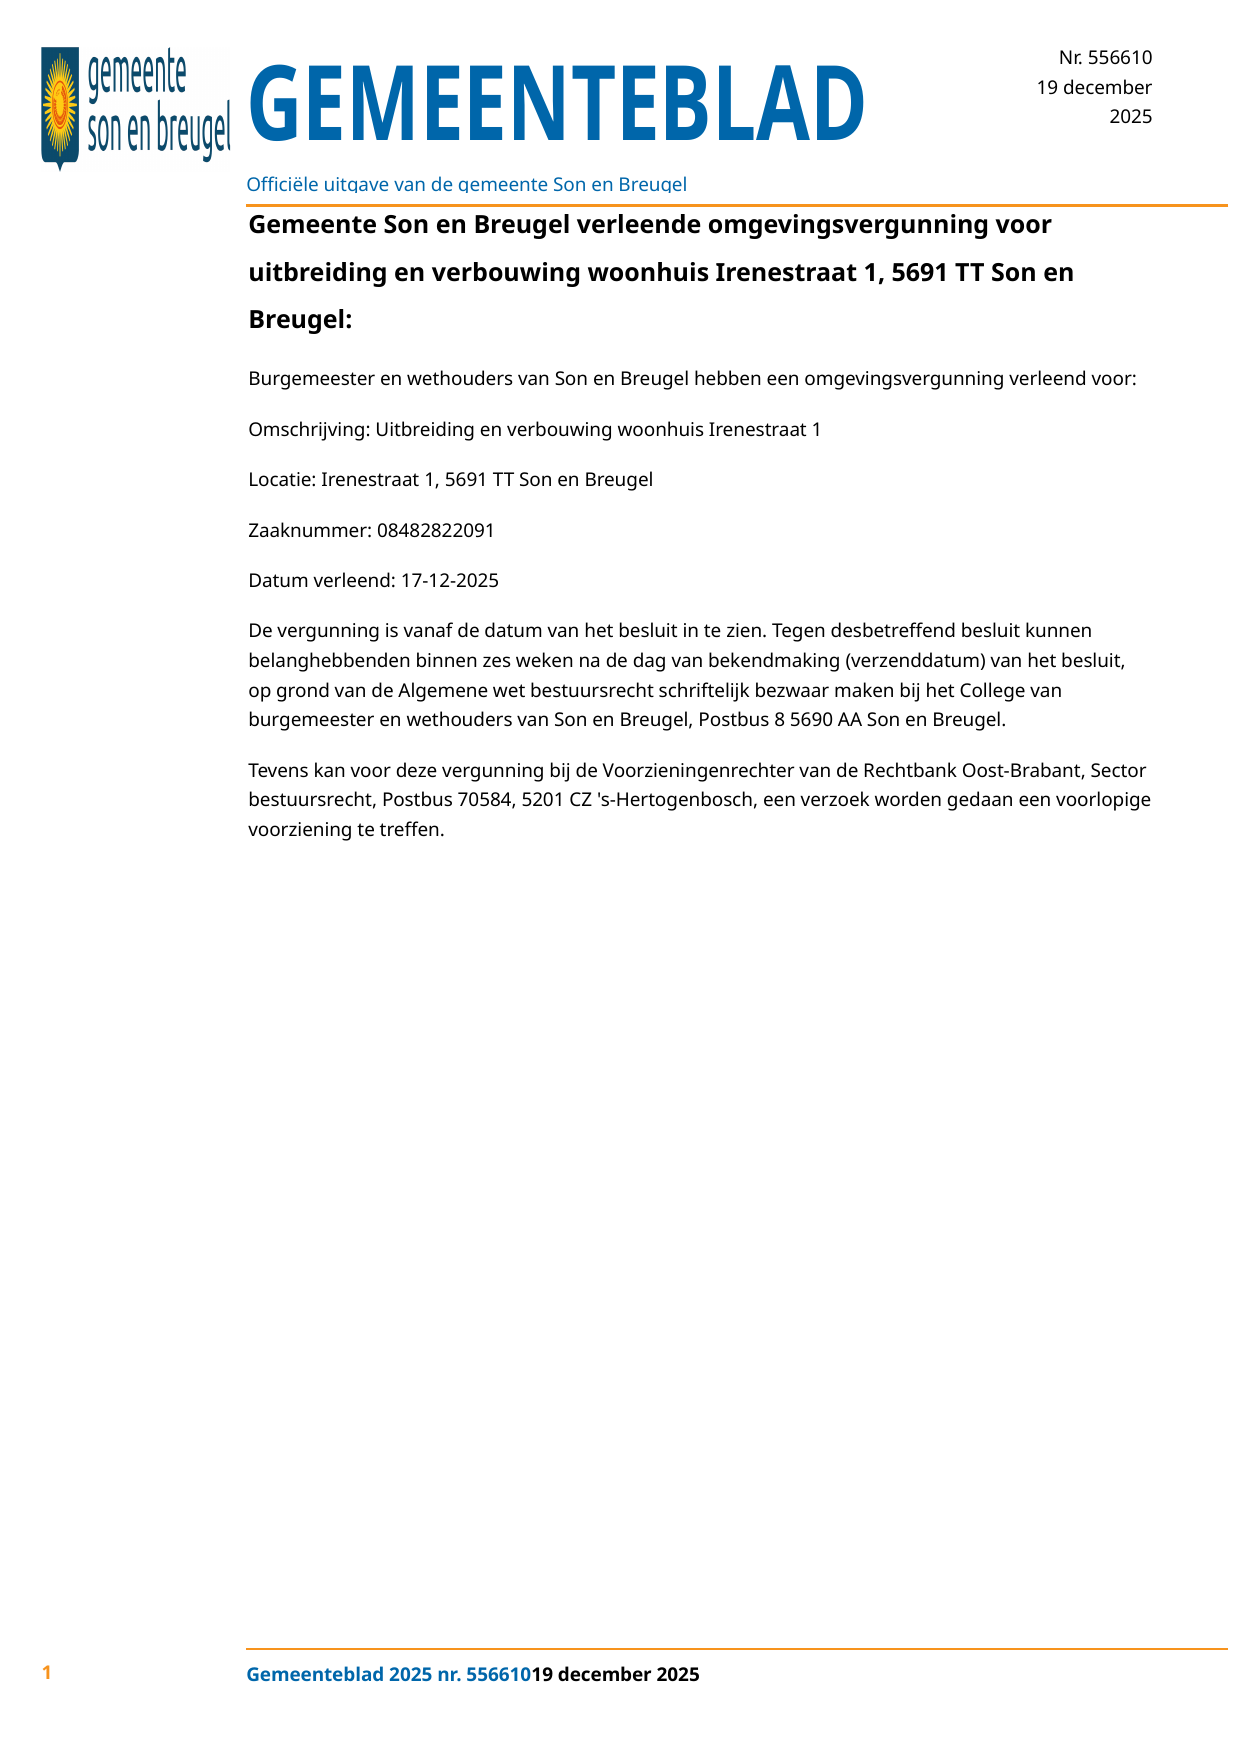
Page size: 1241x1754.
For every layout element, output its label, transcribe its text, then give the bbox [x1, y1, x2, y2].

text De vergunning is vanaf de datum van het besluit in te zien. Tegen desbetreffend besluit kunnen belanghebbenden binnen zes weken na de dag van bekendmaking (verzenddatum) van het besluit, op grond van de Algemene wet bestuursrecht schriftelijk bezwaar maken bij het College van burgemeester en wethouders van Son en Breugel, Postbus 8 5690 AA Son en Breugel. [248, 618, 1152, 732]
text Locatie: Irenestraat 1, 5691 TT Son en Breugel [248, 466, 1152, 492]
text Tevens kan voor deze vergunning bij de Voorzieningenrechter van de Rechtbank Oost-Brabant, Sector bestuursrecht, Postbus 70584, 5201 CZ 's-Hertogenbosch, een verzoek worden gedaan een voorlopige voorziening te treffen. [248, 757, 1152, 842]
text Zaaknummer: 08482822091 [248, 517, 1152, 542]
text Datum verleend: 17-12-2025 [248, 567, 1152, 593]
text Gemeente Son en Breugel verleende omgevingsvergunning voor uitbreiding en verbouwing woonhuis Irenestraat 1, 5691 TT Son en Breugel: [248, 207, 1152, 336]
text Omschrijving: Uitbreiding en verbouwing woonhuis Irenestraat 1 [248, 416, 1152, 442]
text Burgemeester en wethouders van Son en Breugel hebben een omgevingsvergunning verleend voor: [248, 366, 1152, 391]
picture [41, 47, 231, 172]
